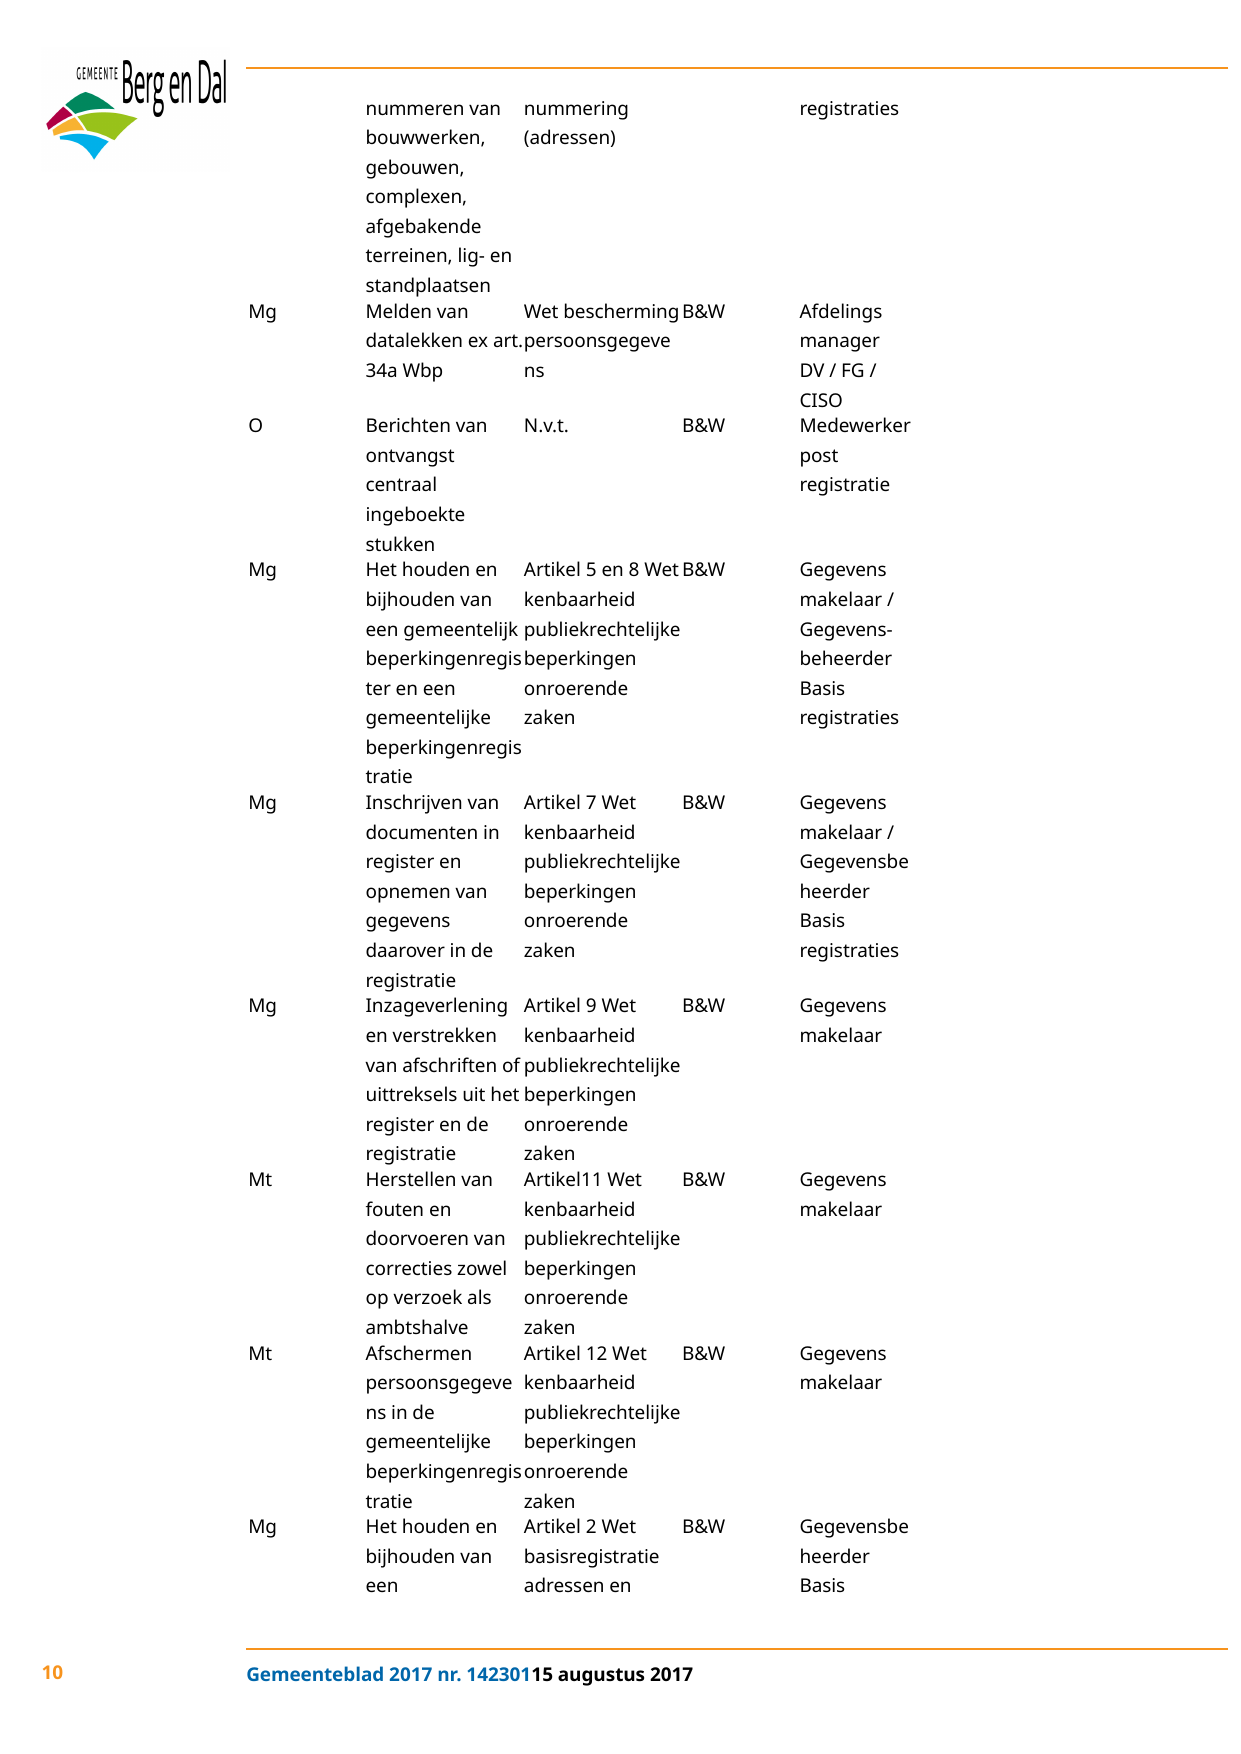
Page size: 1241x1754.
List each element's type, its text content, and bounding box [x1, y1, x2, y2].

table_cell Berichten van ontvangst centraal ingeboekte stukken [365, 413, 524, 557]
table_cell [1034, 789, 1152, 993]
table_cell Mg [248, 557, 365, 789]
table_cell Inschrijven van documenten in register en opnemen van gegevens daarover in de registratie [365, 789, 524, 993]
table_cell Wet bescherming persoonsgegevens [524, 298, 682, 412]
table_cell Medewerker post registratie [799, 413, 917, 557]
table_cell Mt [248, 1340, 365, 1513]
table_cell Afschermen persoonsgegevens in de gemeentelijke beperkingenregistratie [365, 1340, 524, 1513]
table_cell [917, 95, 1034, 298]
table_cell Herstellen van fouten en doorvoeren van correcties zowel op verzoek als ambtshalve [365, 1166, 524, 1340]
table_cell Artikel 12 Wet kenbaarheid publiekrechtelijke beperkingen onroerende zaken [524, 1340, 682, 1513]
table_cell Artikel 7 Wet kenbaarheid publiekrechtelijke beperkingen onroerende zaken [524, 789, 682, 993]
table_cell registraties [799, 95, 917, 298]
table_cell [1034, 1514, 1152, 1598]
picture [41, 47, 231, 172]
table_cell B&W [682, 1166, 799, 1340]
table_cell [917, 1340, 1034, 1513]
table_cell Artikel11 Wet kenbaarheid publiekrechtelijke beperkingen onroerende zaken [524, 1166, 682, 1340]
table_cell Mg [248, 789, 365, 993]
table_cell B&W [682, 789, 799, 993]
table_cell Gegevens makelaar / Gegevensbeheerder Basis registraties [799, 789, 917, 993]
table_cell Inzageverlening en verstrekken van afschriften of uittreksels uit het register en de registratie [365, 993, 524, 1166]
table_cell Melden van datalekken ex art. 34a Wbp [365, 298, 524, 412]
table_cell [917, 413, 1034, 557]
table_cell [917, 1166, 1034, 1340]
table_cell [917, 993, 1034, 1166]
table_cell [917, 298, 1034, 412]
table_cell [917, 1514, 1034, 1598]
table_cell Gegevens makelaar [799, 993, 917, 1166]
table_cell Artikel 9 Wet kenbaarheid publiekrechtelijke beperkingen onroerende zaken [524, 993, 682, 1166]
table_cell Het houden en bijhouden van een gemeentelijk beperkingenregister en een gemeentelijke beperkingenregistratie [365, 557, 524, 789]
table_cell [1034, 993, 1152, 1166]
table_cell Artikel 2 Wet basisregistratie adressen en [524, 1514, 682, 1598]
table_cell Mt [248, 1166, 365, 1340]
table_cell [1034, 1166, 1152, 1340]
table_cell Gegevens makelaar / Gegevens-beheerder Basis registraties [799, 557, 917, 789]
table_cell Gegevensbeheerder Basis [799, 1514, 917, 1598]
table_cell Gegevens makelaar [799, 1166, 917, 1340]
table_cell [248, 95, 365, 298]
table_cell O [248, 413, 365, 557]
table_cell Artikel 5 en 8 Wet kenbaarheid publiekrechtelijke beperkingen onroerende zaken [524, 557, 682, 789]
table_cell [917, 557, 1034, 789]
table_cell Het houden en bijhouden van een [365, 1514, 524, 1598]
table_cell Afdelings manager DV / FG / CISO [799, 298, 917, 412]
table_cell N.v.t. [524, 413, 682, 557]
table_cell Mg [248, 993, 365, 1166]
table_cell [682, 95, 799, 298]
table_cell B&W [682, 413, 799, 557]
table_cell [917, 789, 1034, 993]
table_cell nummering (adressen) [524, 95, 682, 298]
table_cell B&W [682, 1340, 799, 1513]
table_cell [1034, 95, 1152, 298]
table_cell B&W [682, 993, 799, 1166]
table_cell [1034, 298, 1152, 412]
table_cell nummeren van bouwwerken, gebouwen, complexen, afgebakende terreinen, lig- en standplaatsen [365, 95, 524, 298]
table_cell [1034, 413, 1152, 557]
table_cell [1034, 557, 1152, 789]
table_cell Mg [248, 298, 365, 412]
table_cell B&W [682, 1514, 799, 1598]
table_cell Mg [248, 1514, 365, 1598]
table_cell B&W [682, 298, 799, 412]
table_cell B&W [682, 557, 799, 789]
table_cell [1034, 1340, 1152, 1513]
table_cell Gegevens makelaar [799, 1340, 917, 1513]
